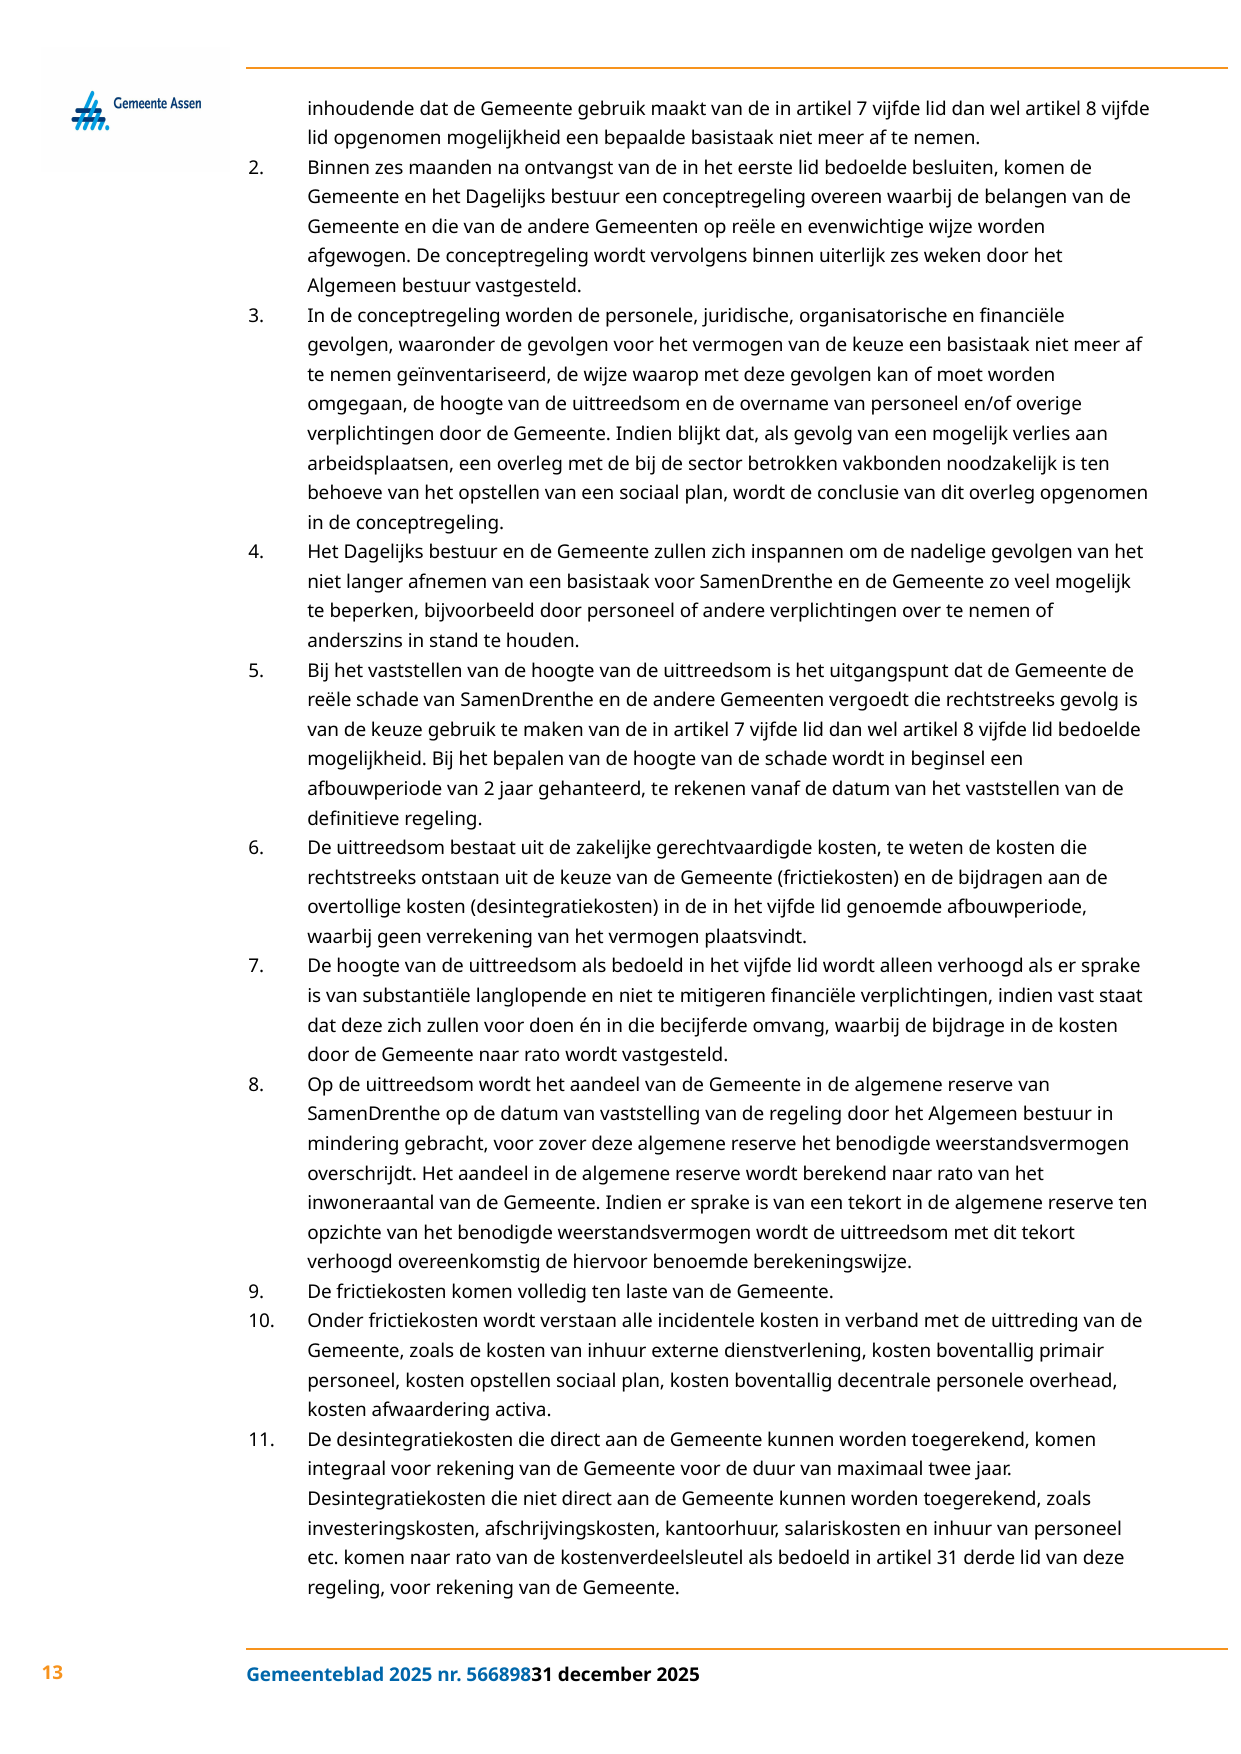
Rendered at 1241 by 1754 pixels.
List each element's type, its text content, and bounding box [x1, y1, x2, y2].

picture [41, 47, 231, 172]
list In de conceptregeling worden de personele, juridische, organisatorische en financiële gevolgen, waaronder de gevolgen voor het vermogen van de keuze een basistaak niet meer af te nemen geïnventariseerd, de wijze waarop met deze gevolgen kan of moet worden omgegaan, de hoogte van de uittreedsom en de overname van personeel en/of overige verplichtingen door de Gemeente. Indien blijkt dat, als gevolg van een mogelijk verlies aan arbeidsplaatsen, een overleg met de bij de sector betrokken vakbonden noodzakelijk is ten behoeve van het opstellen van een sociaal plan, wordt de conclusie van dit overleg opgenomen in de conceptregeling. [248, 302, 1152, 535]
list De hoogte van de uittreedsom als bedoeld in het vijfde lid wordt alleen verhoogd als er sprake is van substantiële langlopende en niet te mitigeren financiële verplichtingen, indien vast staat dat deze zich zullen voor doen én in die becijferde omvang, waarbij de bijdrage in de kosten door de Gemeente naar rato wordt vastgesteld. [248, 953, 1152, 1067]
list Onder frictiekosten wordt verstaan alle incidentele kosten in verband met de uittreding van de Gemeente, zoals de kosten van inhuur externe dienstverlening, kosten boventallig primair personeel, kosten opstellen sociaal plan, kosten boventallig decentrale personele overhead, kosten afwaardering activa. [248, 1308, 1152, 1422]
list De frictiekosten komen volledig ten laste van de Gemeente. [248, 1278, 1152, 1304]
list inhoudende dat de Gemeente gebruik maakt van de in artikel 7 vijfde lid dan wel artikel 8 vijfde lid opgenomen mogelijkheid een bepaalde basistaak niet meer af te nemen. [248, 95, 1152, 150]
list De uittreedsom bestaat uit de zakelijke gerechtvaardigde kosten, te weten de kosten die rechtstreeks ontstaan uit de keuze van de Gemeente (frictiekosten) en de bijdragen aan de overtollige kosten (desintegratiekosten) in de in het vijfde lid genoemde afbouwperiode, waarbij geen verrekening van het vermogen plaatsvindt. [248, 834, 1152, 949]
list Het Dagelijks bestuur en de Gemeente zullen zich inspannen om de nadelige gevolgen van het niet langer afnemen van een basistaak voor SamenDrenthe en de Gemeente zo veel mogelijk te beperken, bijvoorbeeld door personeel of andere verplichtingen over te nemen of anderszins in stand te houden. [248, 538, 1152, 653]
list Op de uittreedsom wordt het aandeel van de Gemeente in de algemene reserve van SamenDrenthe op de datum van vaststelling van de regeling door het Algemeen bestuur in mindering gebracht, voor zover deze algemene reserve het benodigde weerstandsvermogen overschrijdt. Het aandeel in de algemene reserve wordt berekend naar rato van het inwoneraantal van de Gemeente. Indien er sprake is van een tekort in de algemene reserve ten opzichte van het benodigde weerstandsvermogen wordt de uittreedsom met dit tekort verhoogd overeenkomstig de hiervoor benoemde berekeningswijze. [248, 1071, 1152, 1274]
list De desintegratiekosten die direct aan de Gemeente kunnen worden toegerekend, komen integraal voor rekening van de Gemeente voor de duur van maximaal twee jaar. Desintegratiekosten die niet direct aan de Gemeente kunnen worden toegerekend, zoals investeringskosten, afschrijvingskosten, kantoorhuur, salariskosten en inhuur van personeel etc. komen naar rato van de kostenverdeelsleutel als bedoeld in artikel 31 derde lid van deze regeling, voor rekening van de Gemeente. [248, 1426, 1152, 1600]
list Bij het vaststellen van de hoogte van de uittreedsom is het uitgangspunt dat de Gemeente de reële schade van SamenDrenthe en de andere Gemeenten vergoedt die rechtstreeks gevolg is van de keuze gebruik te maken van de in artikel 7 vijfde lid dan wel artikel 8 vijfde lid bedoelde mogelijkheid. Bij het bepalen van de hoogte van de schade wordt in beginsel een afbouwperiode van 2 jaar gehanteerd, te rekenen vanaf de datum van het vaststellen van de definitieve regeling. [248, 657, 1152, 831]
list Binnen zes maanden na ontvangst van de in het eerste lid bedoelde besluiten, komen de Gemeente en het Dagelijks bestuur een conceptregeling overeen waarbij de belangen van de Gemeente en die van de andere Gemeenten op reële en evenwichtige wijze worden afgewogen. De conceptregeling wordt vervolgens binnen uiterlijk zes weken door het Algemeen bestuur vastgesteld. [248, 154, 1152, 298]
